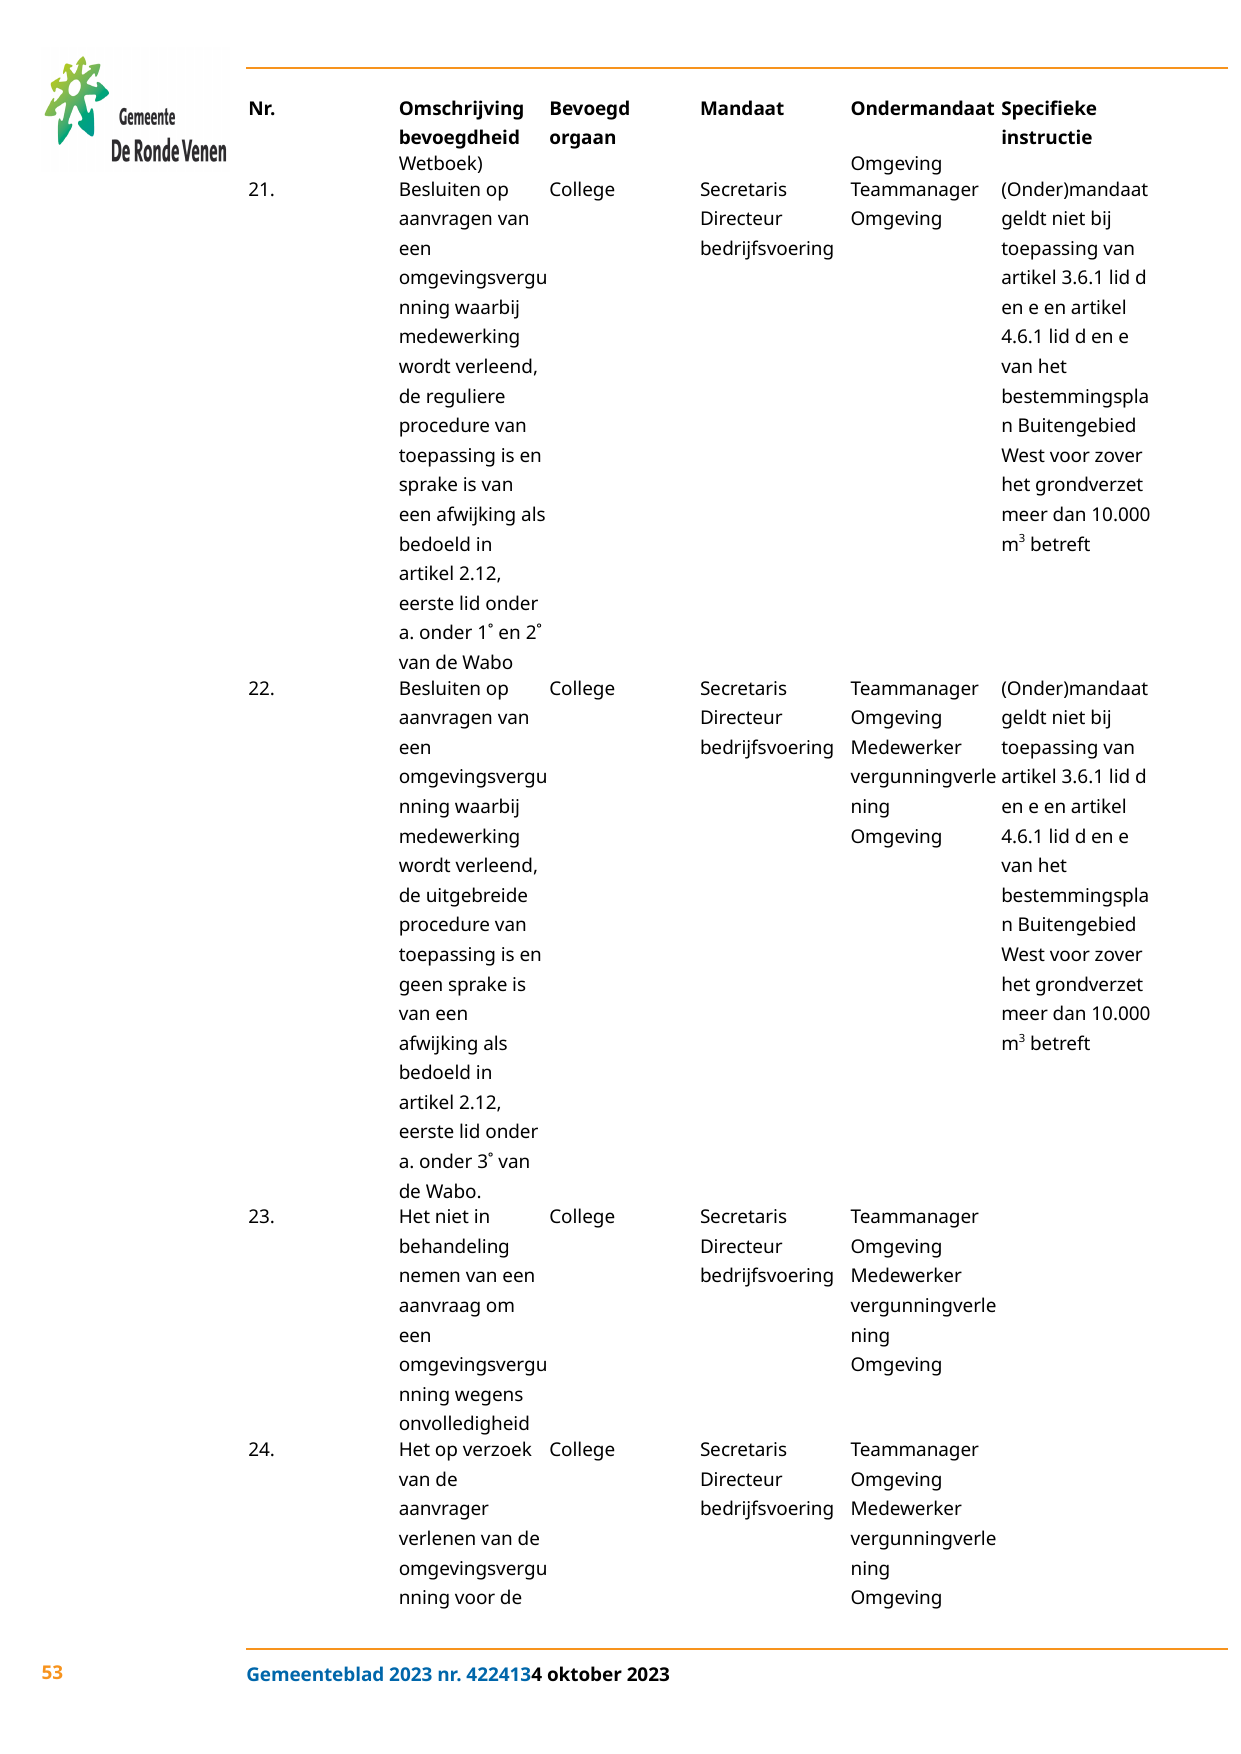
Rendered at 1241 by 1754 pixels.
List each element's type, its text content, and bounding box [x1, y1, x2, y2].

table_cell Besluiten op aanvragen van een omgevingsvergunning waarbij medewerking wordt verleend, de reguliere procedure van toepassing is en sprake is van een afwijking als bedoeld in artikel 2.12, eerste lid onder a. onder 1˚ en 2˚ van de Wabo [399, 176, 549, 675]
table_cell Teammanager Omgeving Medewerker vergunningverlening Omgeving [850, 675, 1001, 1203]
picture [41, 47, 231, 172]
table_cell College [549, 675, 700, 1203]
table_cell 22. [248, 675, 398, 1203]
table_cell Teammanager Omgeving [850, 176, 1001, 675]
table_cell [1001, 1436, 1152, 1610]
table_cell Omgeving [850, 150, 1001, 176]
table_cell 24. [248, 1436, 398, 1610]
table_header Mandaat [700, 95, 850, 150]
table_cell College [549, 1204, 700, 1436]
table_cell Teammanager Omgeving Medewerker vergunningverlening Omgeving [850, 1204, 1001, 1436]
table_cell 21. [248, 176, 398, 675]
table_cell [248, 150, 398, 176]
table_cell (Onder)mandaat geldt niet bij toepassing van artikel 3.6.1 lid d en e en artikel 4.6.1 lid d en e van het bestemmingsplan Buitengebied West voor zover het grondverzet meer dan 10.000 m3 betreft [1001, 675, 1152, 1203]
table_cell [1001, 150, 1152, 176]
table_cell Het niet in behandeling nemen van een aanvraag om een omgevingsvergunning wegens onvolledigheid [399, 1204, 549, 1436]
table_header Bevoegd orgaan [549, 95, 700, 150]
table_cell Wetboek) [399, 150, 549, 176]
table_cell Secretaris Directeur bedrijfsvoering [700, 675, 850, 1203]
table_cell [1001, 1204, 1152, 1436]
table_header Specifieke instructie [1001, 95, 1152, 150]
table_header Nr. [248, 95, 398, 150]
table_header Ondermandaat [850, 95, 1001, 150]
table_cell (Onder)mandaat geldt niet bij toepassing van artikel 3.6.1 lid d en e en artikel 4.6.1 lid d en e van het bestemmingsplan Buitengebied West voor zover het grondverzet meer dan 10.000 m3 betreft [1001, 176, 1152, 675]
table_cell Besluiten op aanvragen van een omgevingsvergunning waarbij medewerking wordt verleend, de uitgebreide procedure van toepassing is en geen sprake is van een afwijking als bedoeld in artikel 2.12, eerste lid onder a. onder 3˚ van de Wabo. [399, 675, 549, 1203]
table_cell College [549, 176, 700, 675]
table_cell College [549, 1436, 700, 1610]
table_cell Het op verzoek van de aanvrager verlenen van de omgevingsvergunning voor de [399, 1436, 549, 1610]
table_cell Secretaris Directeur bedrijfsvoering [700, 1204, 850, 1436]
table_cell [549, 150, 700, 176]
table_header Omschrijving bevoegdheid [399, 95, 549, 150]
table_cell Secretaris Directeur bedrijfsvoering [700, 176, 850, 675]
table_cell 23. [248, 1204, 398, 1436]
table_cell Teammanager Omgeving Medewerker vergunningverlening Omgeving [850, 1436, 1001, 1610]
table_cell Secretaris Directeur bedrijfsvoering [700, 1436, 850, 1610]
table_cell [700, 150, 850, 176]
